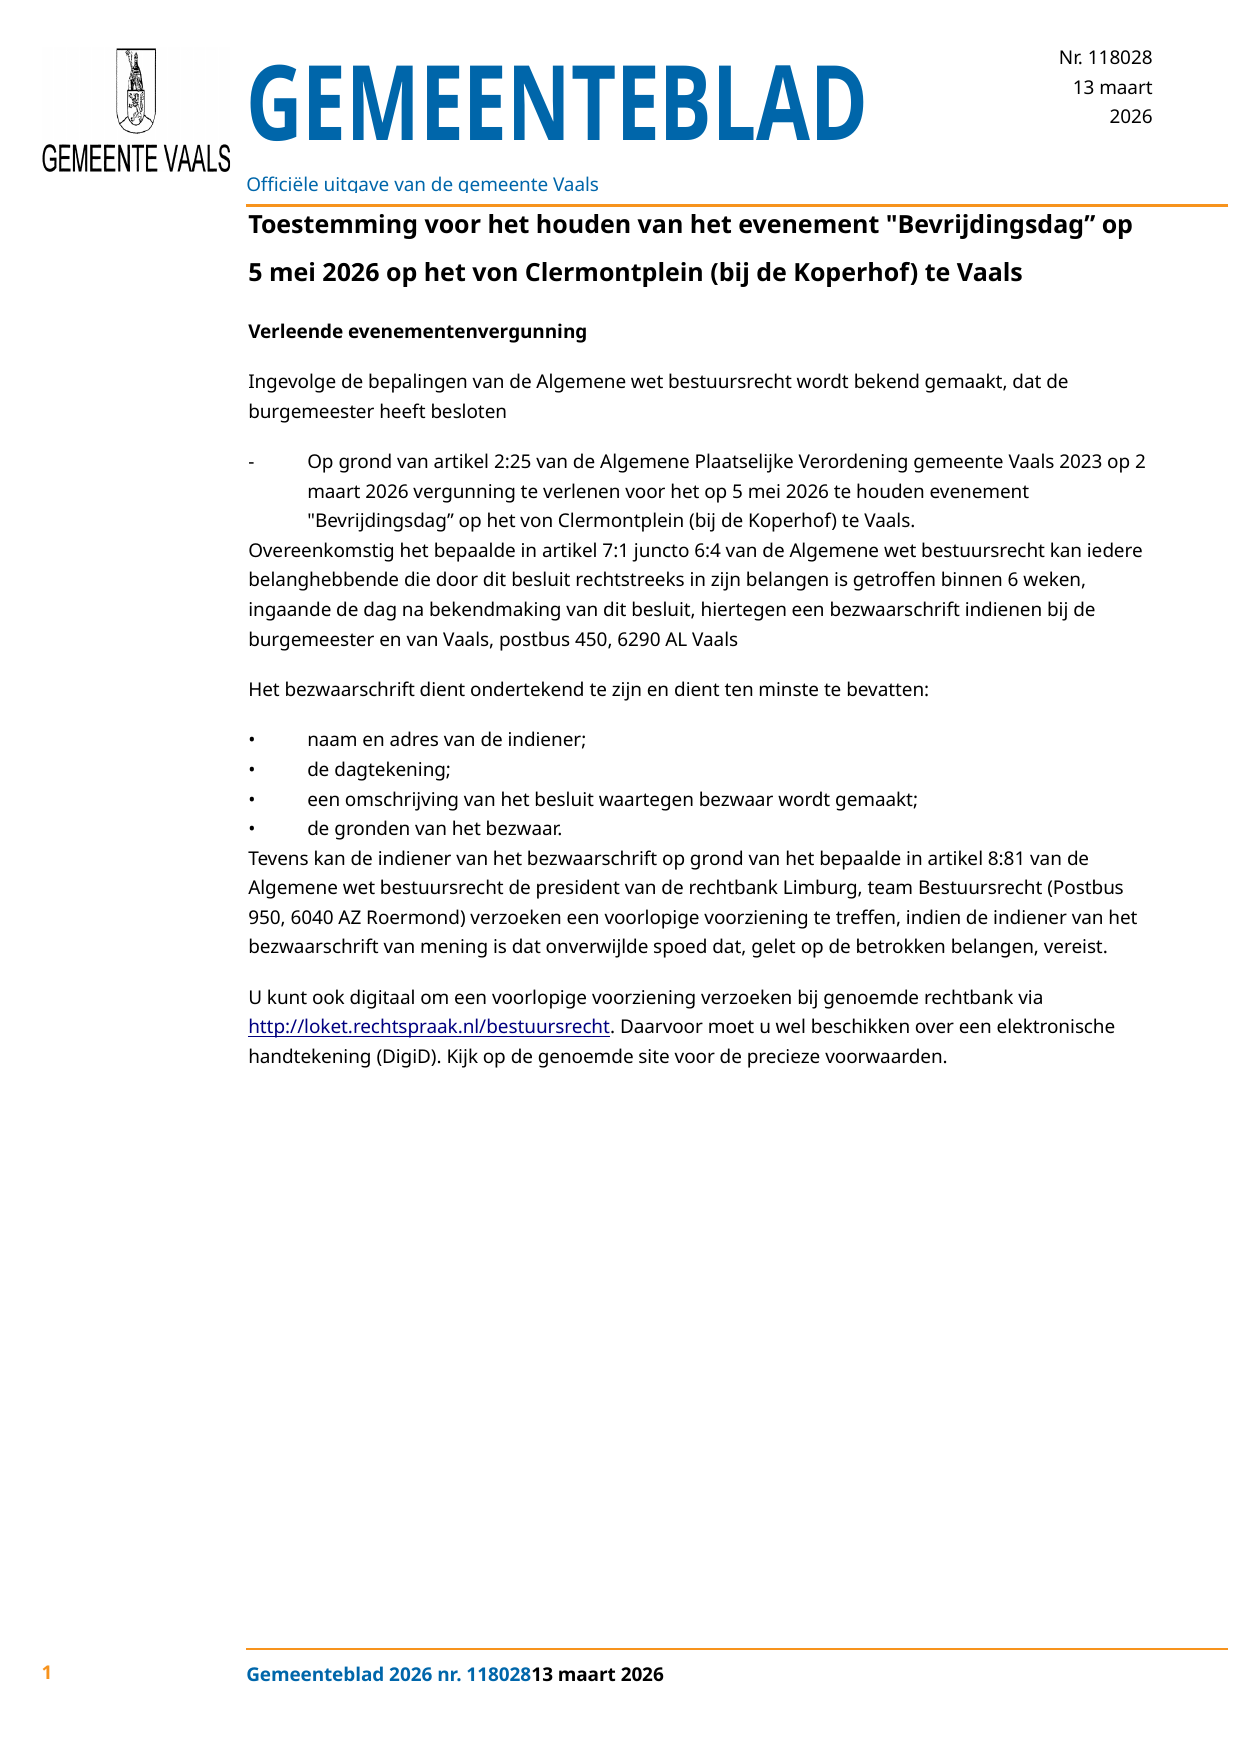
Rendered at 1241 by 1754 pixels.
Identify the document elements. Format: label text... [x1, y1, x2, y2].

picture [41, 47, 231, 172]
list de gronden van het bezwaar. [248, 815, 1152, 841]
text Ingevolge de bepalingen van de Algemene wet bestuursrecht wordt bekend gemaakt, dat de burgemeester heeft besloten [248, 368, 1152, 424]
list de dagtekening; [248, 756, 1152, 782]
text Verleende evenementenvergunning [248, 318, 1152, 344]
text Toestemming voor het houden van het evenement "Bevrijdingsdag” op 5 mei 2026 op het von Clermontplein (bij de Koperhof) te Vaals [248, 207, 1152, 288]
list Op grond van artikel 2:25 van de Algemene Plaatselijke Verordening gemeente Vaals 2023 op 2 maart 2026 vergunning te verlenen voor het op 5 mei 2026 te houden evenement "Bevrijdingsdag” op het von Clermontplein (bij de Koperhof) te Vaals. [248, 448, 1152, 533]
text Het bezwaarschrift dient ondertekend te zijn en dient ten minste te bevatten: [248, 676, 1152, 702]
list naam en adres van de indiener; [248, 727, 1152, 752]
text U kunt ook digitaal om een voorlopige voorziening verzoeken bij genoemde rechtbank via http://loket.rechtspraak.nl/bestuursrecht. Daarvoor moet u wel beschikken over een elektronische handtekening (DigiD). Kijk op de genoemde site voor de precieze voorwaarden. [248, 984, 1152, 1069]
text Tevens kan de indiener van het bezwaarschrift op grond van het bepaalde in artikel 8:81 van de Algemene wet bestuursrecht de president van de rechtbank Limburg, team Bestuursrecht (Postbus 950, 6040 AZ Roermond) verzoeken een voorlopige voorziening te treffen, indien de indiener van het bezwaarschrift van mening is dat onverwijlde spoed dat, gelet op de betrokken belangen, vereist. [248, 845, 1152, 959]
list een omschrijving van het besluit waartegen bezwaar wordt gemaakt; [248, 786, 1152, 812]
text Overeenkomstig het bepaalde in artikel 7:1 juncto 6:4 van de Algemene wet bestuursrecht kan iedere belanghebbende die door dit besluit rechtstreeks in zijn belangen is getroffen binnen 6 weken, ingaande de dag na bekendmaking van dit besluit, hiertegen een bezwaarschrift indienen bij de burgemeester en van Vaals, postbus 450, 6290 AL Vaals [248, 537, 1152, 652]
